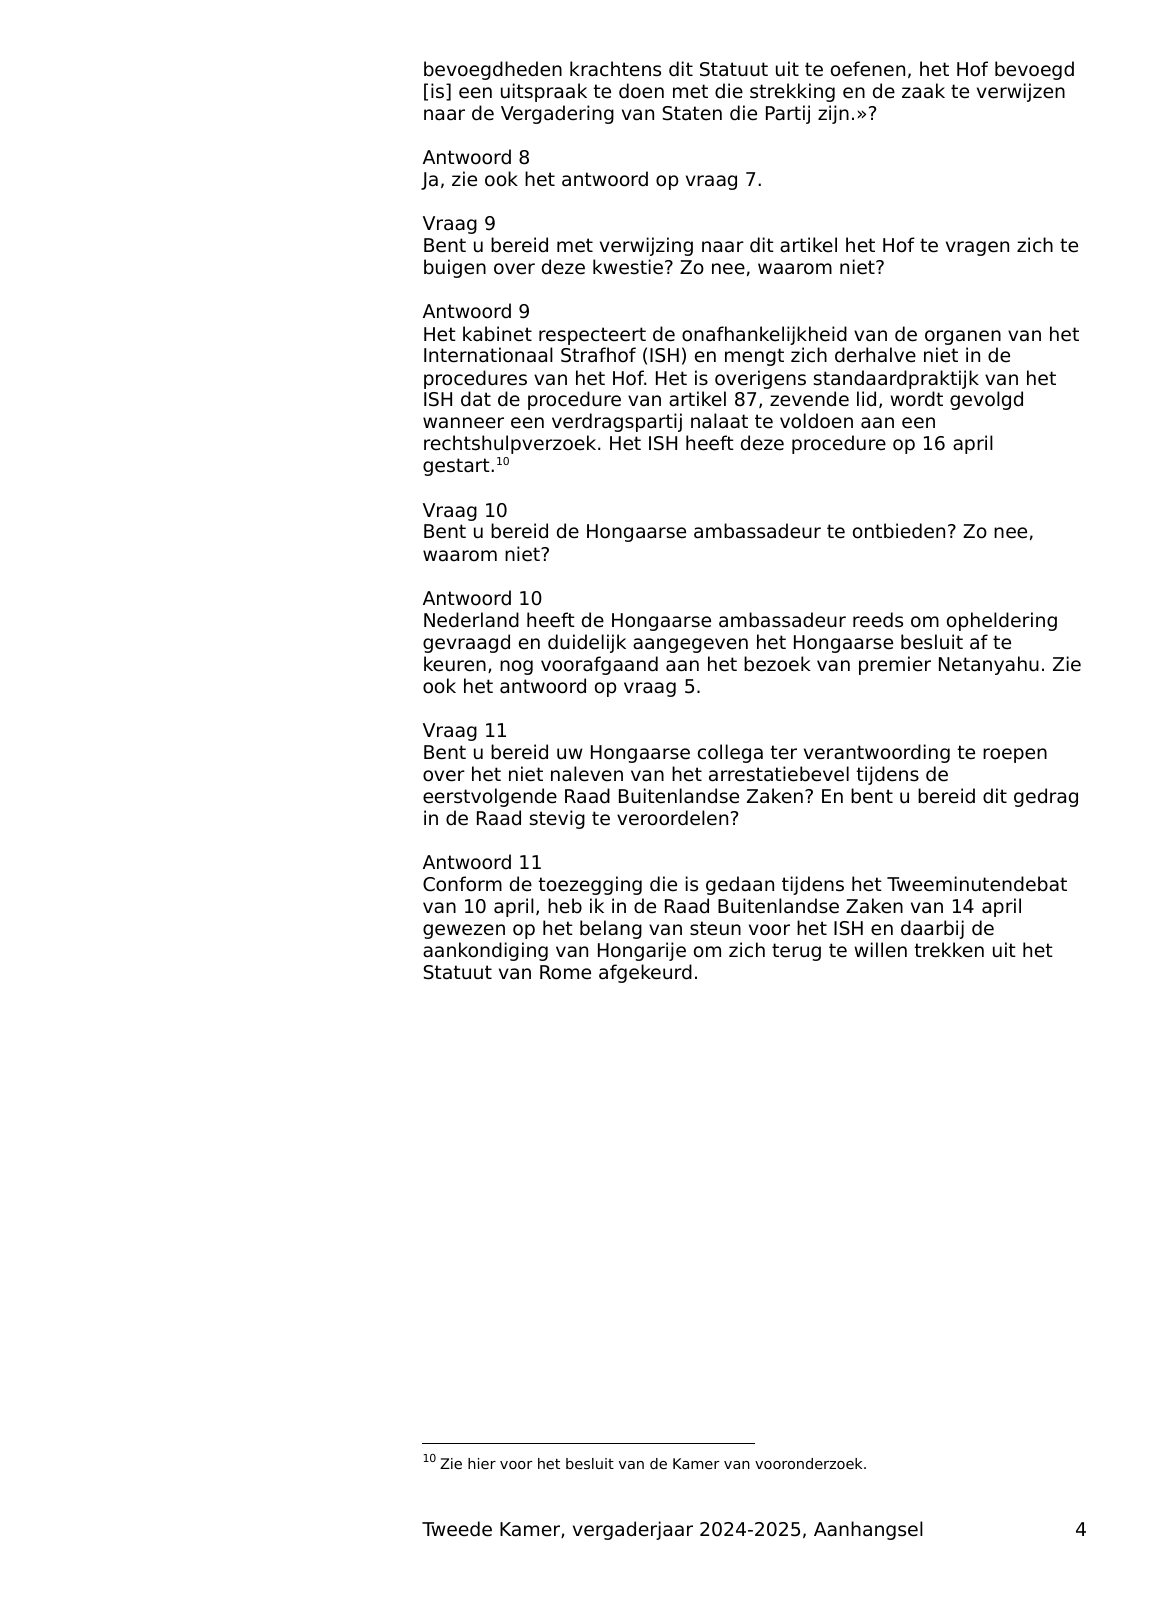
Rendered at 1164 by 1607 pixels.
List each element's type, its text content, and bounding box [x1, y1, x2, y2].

text Antwoord 11 [422, 852, 1087, 874]
text Het kabinet respecteert de onafhankelijkheid van de organen van het Internationaal Strafhof (ISH) en mengt zich derhalve niet in de procedures van het Hof. Het is overigens standaardpraktijk van het ISH dat de procedure van artikel 87, zevende lid, wordt gevolgd wanneer een verdragspartij nalaat te voldoen aan een rechtshulpverzoek. Het ISH heeft deze procedure op 16 april gestart. [422, 323, 1087, 477]
text Vraag 10 [422, 499, 1087, 521]
text Bent u bereid de Hongaarse ambassadeur te ontbieden? Zo nee, waarom niet? [422, 521, 1087, 565]
text Conform de toezegging die is gedaan tijdens het Tweeminutendebat van 10 april, heb ik in de Raad Buitenlandse Zaken van 14 april gewezen op het belang van steun voor het ISH en daarbij de aankondiging van Hongarije om zich terug te willen trekken uit het Statuut van Rome afgekeurd. [422, 874, 1087, 984]
text Vraag 9 [422, 213, 1087, 235]
text Nederland heeft de Hongaarse ambassadeur reeds om opheldering gevraagd en duidelijk aangegeven het Hongaarse besluit af te keuren, nog voorafgaand aan het bezoek van premier Netanyahu. Zie ook het antwoord op vraag 5. [422, 609, 1087, 697]
text Vraag 11 [422, 720, 1087, 742]
text Bent u bereid uw Hongaarse collega ter verantwoording te roepen over het niet naleven van het arrestatiebevel tijdens de eerstvolgende Raad Buitenlandse Zaken? En bent u bereid dit gedrag in de Raad stevig te veroordelen? [422, 742, 1087, 829]
text bevoegdheden krachtens dit Statuut uit te oefenen, het Hof bevoegd [is] een uitspraak te doen met die strekking en de zaak te verwijzen naar de Vergadering van Staten die Partij zijn.»? [422, 59, 1087, 125]
text Ja, zie ook het antwoord op vraag 7. [422, 169, 1087, 191]
text Bent u bereid met verwijzing naar dit artikel het Hof te vragen zich te buigen over deze kwestie? Zo nee, waarom niet? [422, 235, 1087, 279]
text Zie hier voor het besluit van de Kamer van vooronderzoek. [422, 1452, 1087, 1474]
text Antwoord 10 [422, 588, 1087, 609]
text Antwoord 9 [422, 301, 1087, 323]
text Antwoord 8 [422, 147, 1087, 169]
